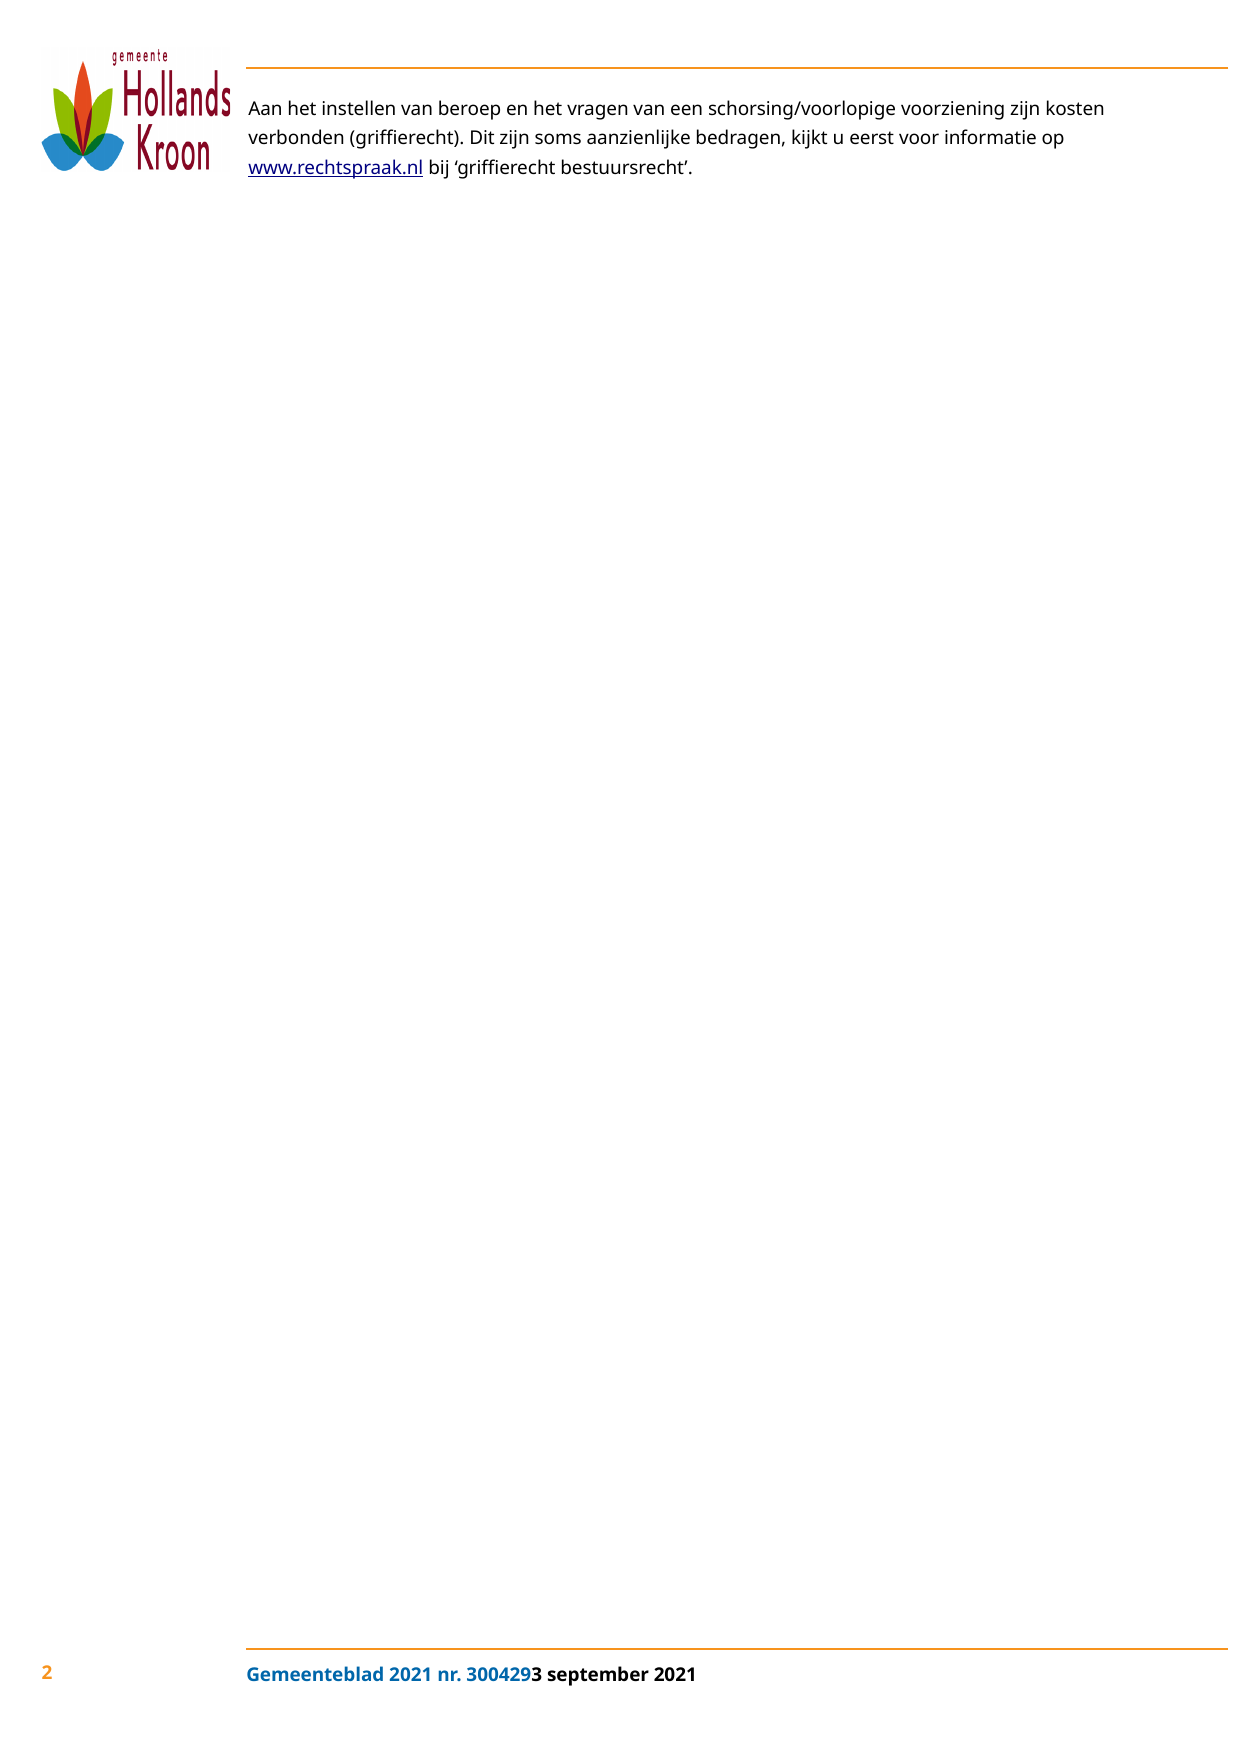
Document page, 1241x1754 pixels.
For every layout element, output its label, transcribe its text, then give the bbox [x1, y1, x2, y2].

picture [41, 47, 231, 172]
text Aan het instellen van beroep en het vragen van een schorsing/voorlopige voorziening zijn kosten verbonden (griffierecht). Dit zijn soms aanzienlijke bedragen, kijkt u eerst voor informatie op www.rechtspraak.nl bij ‘griffierecht bestuursrecht’. [248, 95, 1152, 180]
